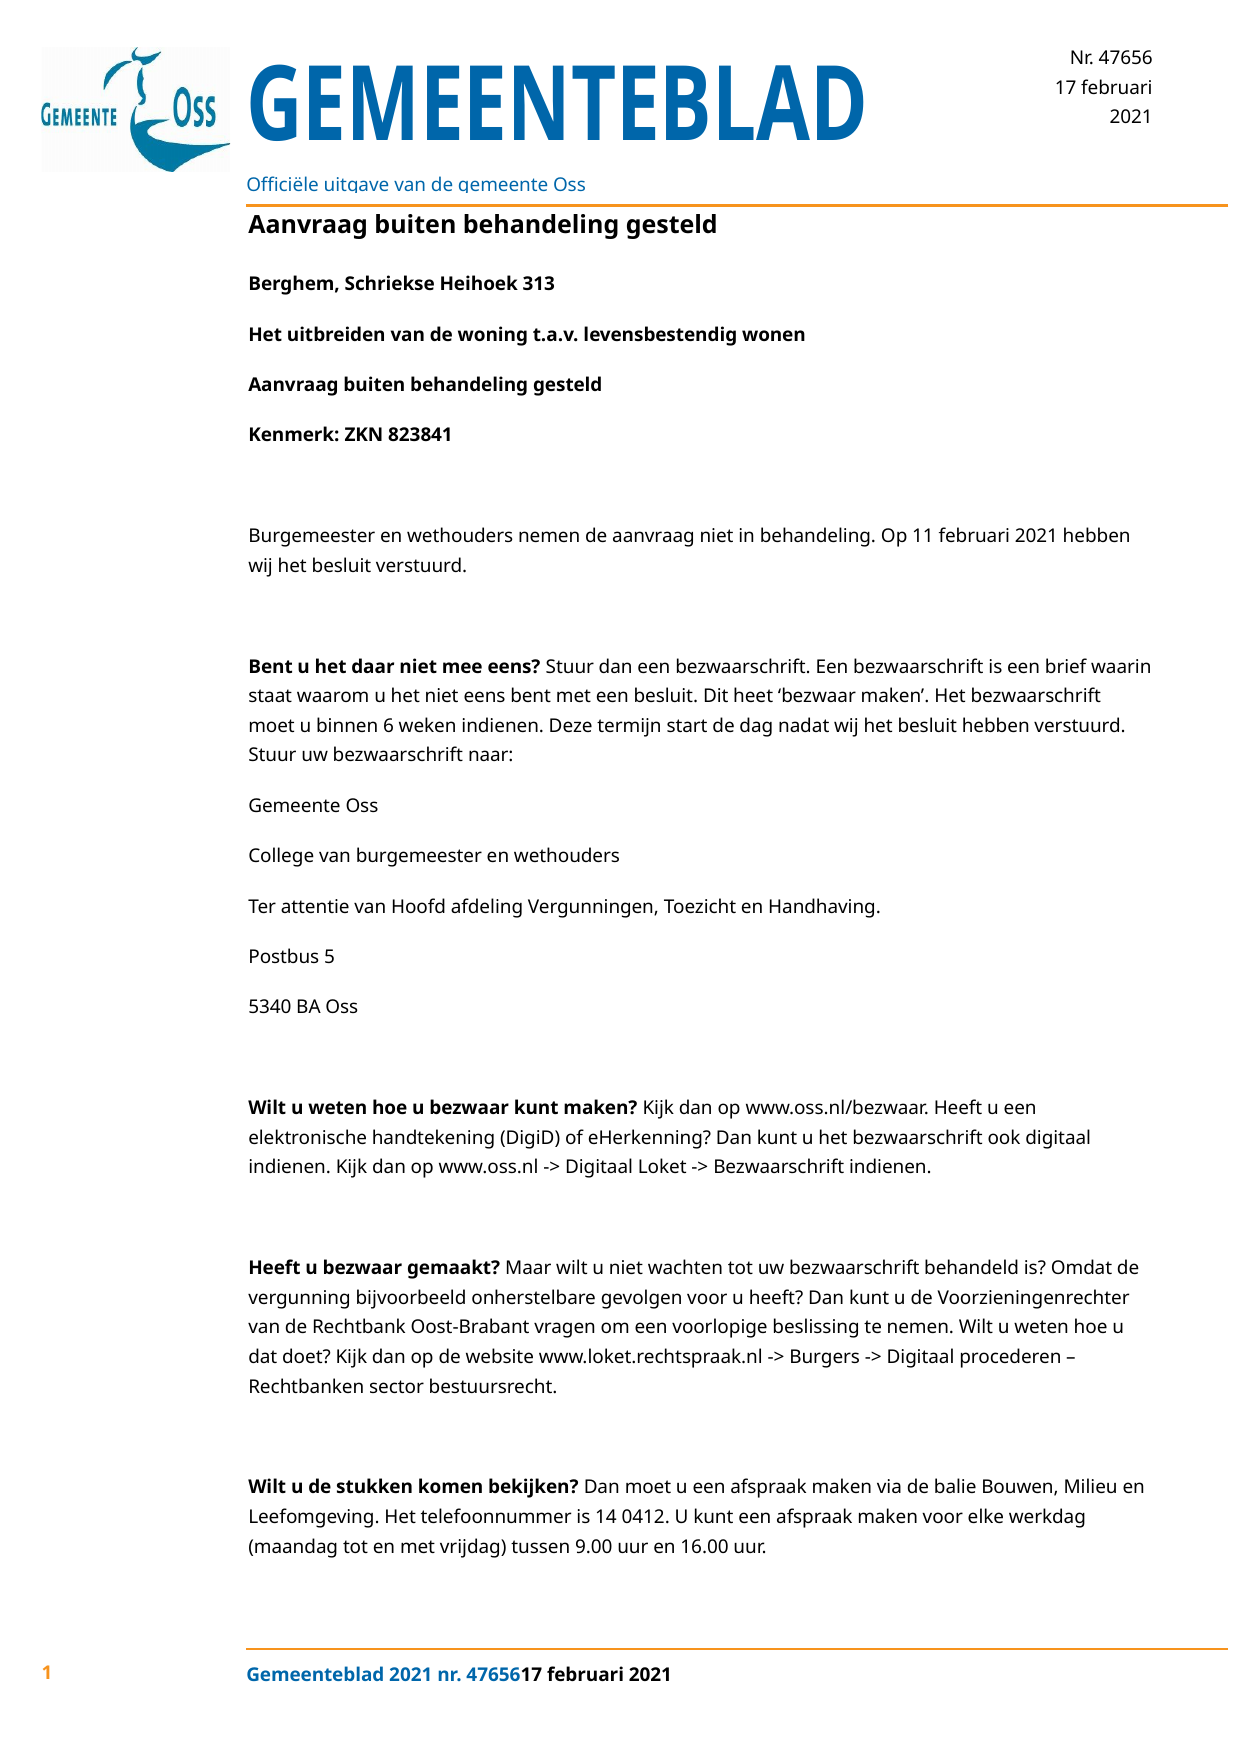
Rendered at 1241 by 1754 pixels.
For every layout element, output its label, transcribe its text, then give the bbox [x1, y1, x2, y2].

text Wilt u weten hoe u bezwaar kunt maken? Kijk dan op www.oss.nl/bezwaar. Heeft u een elektronische handtekening (DigiD) of eHerkenning? Dan kunt u het bezwaarschrift ook digitaal indienen. Kijk dan op www.oss.nl -> Digitaal Loket -> Bezwaarschrift indienen. [248, 1094, 1152, 1179]
picture [41, 47, 231, 172]
text College van burgemeester en wethouders [248, 842, 1152, 868]
text Ter attentie van Hoofd afdeling Vergunningen, Toezicht en Handhaving. [248, 893, 1152, 918]
text Aanvraag buiten behandeling gesteld [248, 371, 1152, 397]
text Postbus 5 [248, 943, 1152, 969]
text Heeft u bezwaar gemaakt? Maar wilt u niet wachten tot uw bezwaarschrift behandeld is? Omdat de vergunning bijvoorbeeld onherstelbare gevolgen voor u heeft? Dan kunt u de Voorzieningenrechter van de Rechtbank Oost-Brabant vragen om een voorlopige beslissing te nemen. Wilt u weten hoe u dat doet? Kijk dan op de website www.loket.rechtspraak.nl -> Burgers -> Digitaal procederen – Rechtbanken sector bestuursrecht. [248, 1254, 1152, 1398]
text 5340 BA Oss [248, 994, 1152, 1019]
text Gemeente Oss [248, 792, 1152, 818]
text Het uitbreiden van de woning t.a.v. levensbestendig wonen [248, 321, 1152, 346]
text Wilt u de stukken komen bekijken? Dan moet u een afspraak maken via de balie Bouwen, Milieu en Leefomgeving. Het telefoonnummer is 14 0412. U kunt een afspraak maken voor elke werkdag (maandag tot en met vrijdag) tussen 9.00 uur en 16.00 uur. [248, 1474, 1152, 1558]
text Bent u het daar niet mee eens? Stuur dan een bezwaarschrift. Een bezwaarschrift is een brief waarin staat waarom u het niet eens bent met een besluit. Dit heet ‘bezwaar maken’. Het bezwaarschrift moet u binnen 6 weken indienen. Deze termijn start de dag nadat wij het besluit hebben verstuurd. Stuur uw bezwaarschrift naar: [248, 653, 1152, 767]
text Burgemeester en wethouders nemen de aanvraag niet in behandeling. Op 11 februari 2021 hebben wij het besluit verstuurd. [248, 522, 1152, 578]
text Aanvraag buiten behandeling gesteld [248, 207, 1152, 241]
text Berghem, Schriekse Heihoek 313 [248, 270, 1152, 296]
text Kenmerk: ZKN 823841 [248, 422, 1152, 447]
